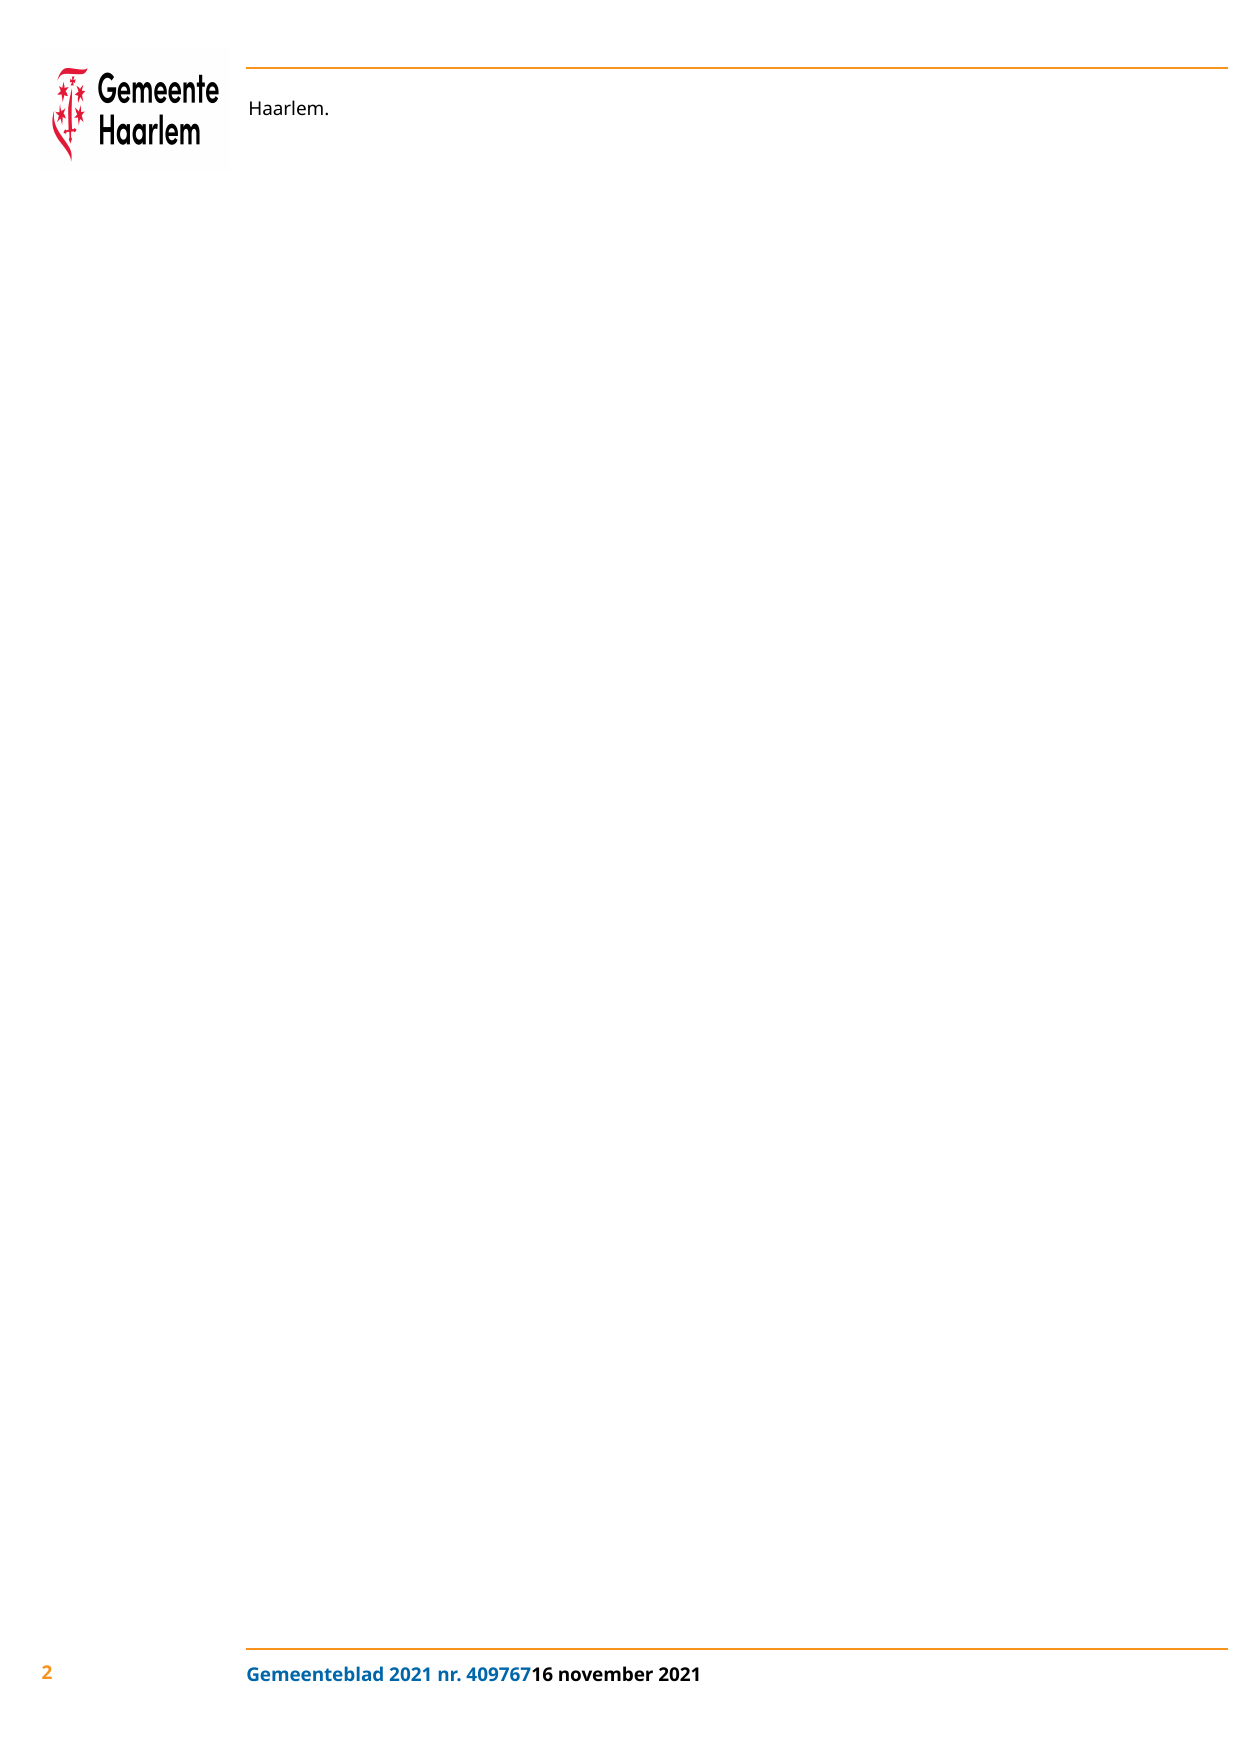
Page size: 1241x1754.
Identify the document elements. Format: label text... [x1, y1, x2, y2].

picture [41, 47, 231, 172]
text Haarlem. [248, 95, 1152, 121]
